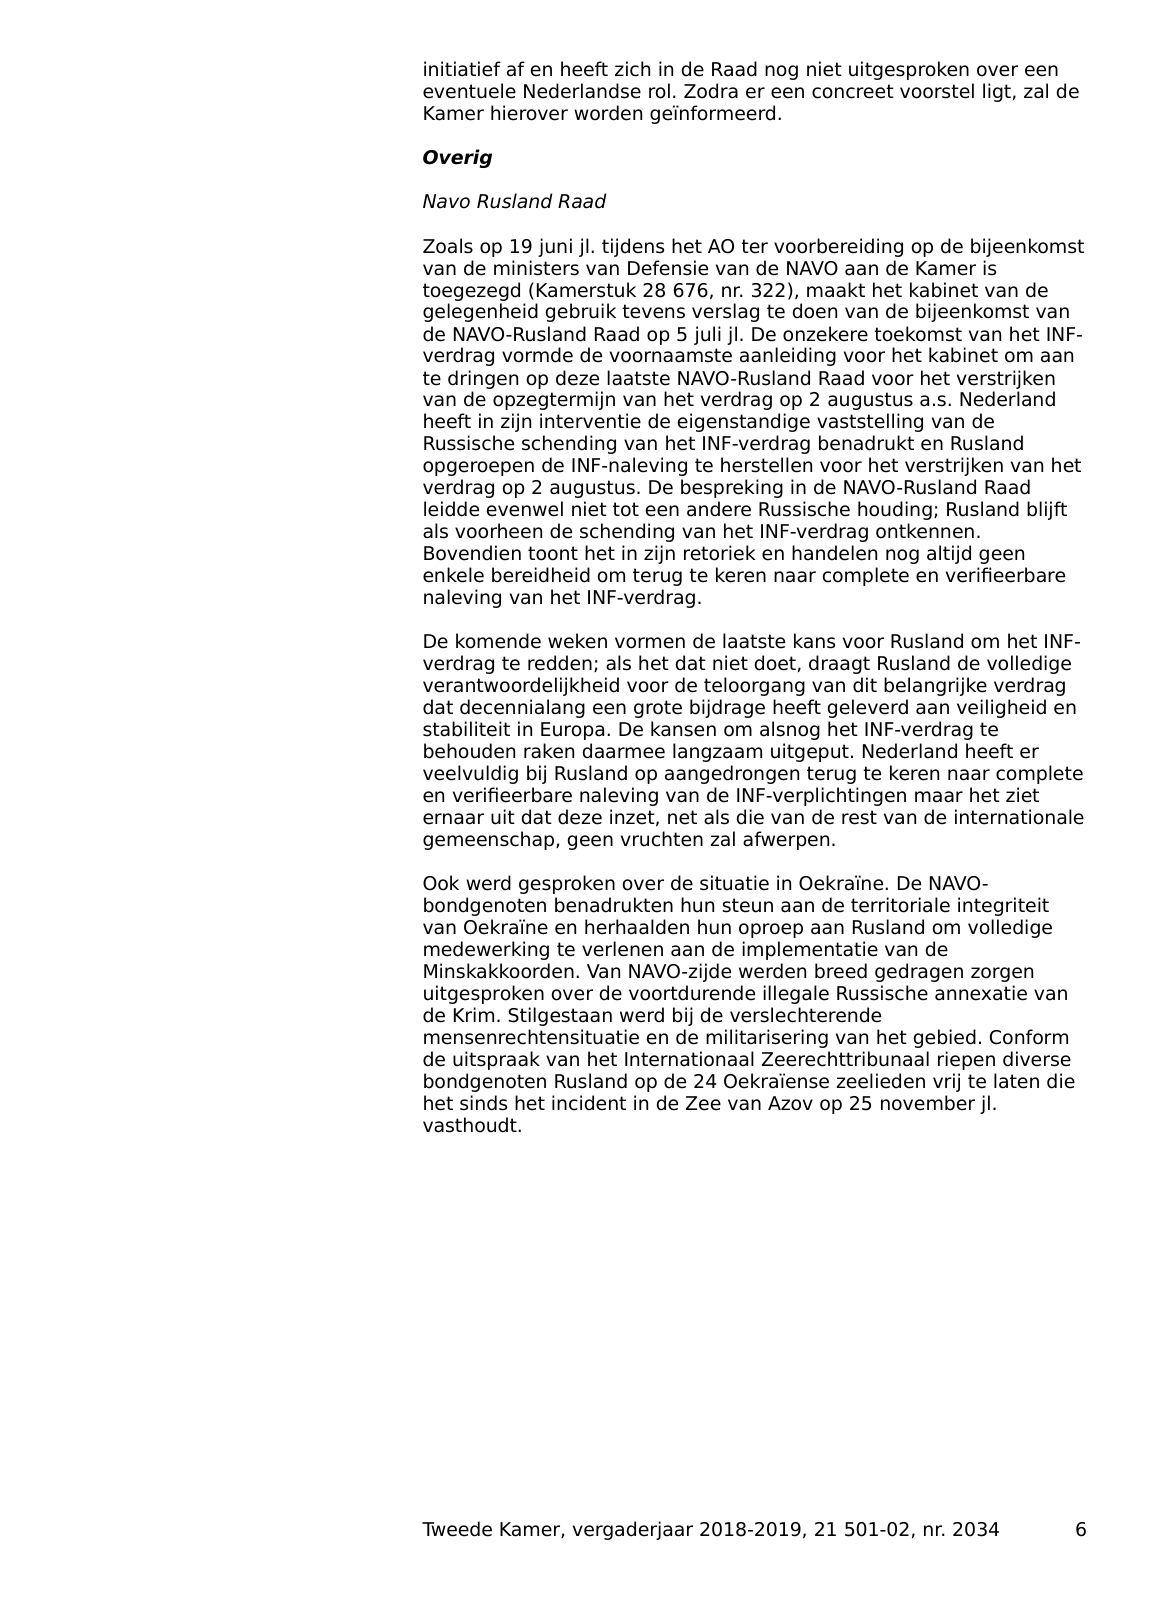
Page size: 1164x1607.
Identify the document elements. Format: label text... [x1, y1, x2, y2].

text Zoals op 19 juni jl. tijdens het AO ter voorbereiding op de bijeenkomst van de ministers van Defensie van de NAVO aan de Kamer is toegezegd (Kamerstuk 28 676, nr. 322), maakt het kabinet van de gelegenheid gebruik tevens verslag te doen van de bijeenkomst van de NAVO-Rusland Raad op 5 juli jl. De onzekere toekomst van het INF-verdrag vormde de voornaamste aanleiding voor het kabinet om aan te dringen op deze laatste NAVO-Rusland Raad voor het verstrijken van de opzegtermijn van het verdrag op 2 augustus a.s. Nederland heeft in zijn interventie de eigenstandige vaststelling van de Russische schending van het INF-verdrag benadrukt en Rusland opgeroepen de INF-naleving te herstellen voor het verstrijken van het verdrag op 2 augustus. De bespreking in de NAVO-Rusland Raad leidde evenwel niet tot een andere Russische houding; Rusland blijft als voorheen de schending van het INF-verdrag ontkennen. Bovendien toont het in zijn retoriek en handelen nog altijd geen enkele bereidheid om terug te keren naar complete en verifieerbare naleving van het INF-verdrag. [422, 236, 1087, 609]
subtitle Navo Rusland Raad [422, 191, 1087, 213]
text Ook werd gesproken over de situatie in Oekraïne. De NAVO-bondgenoten benadrukten hun steun aan de territoriale integriteit van Oekraïne en herhaalden hun oproep aan Rusland om volledige medewerking te verlenen aan de implementatie van de Minskakkoorden. Van NAVO-zijde werden breed gedragen zorgen uitgesproken over de voortdurende illegale Russische annexatie van de Krim. Stilgestaan werd bij de verslechterende mensenrechtensituatie en de militarisering van het gebied. Conform de uitspraak van het Internationaal Zeerechttribunaal riepen diverse bondgenoten Rusland op de 24 Oekraïense zeelieden vrij te laten die het sinds het incident in de Zee van Azov op 25 november jl. vasthoudt. [422, 873, 1087, 1137]
text De komende weken vormen de laatste kans voor Rusland om het INF-verdrag te redden; als het dat niet doet, draagt Rusland de volledige verantwoordelijkheid voor de teloorgang van dit belangrijke verdrag dat decennialang een grote bijdrage heeft geleverd aan veiligheid en stabiliteit in Europa. De kansen om alsnog het INF-verdrag te behouden raken daarmee langzaam uitgeput. Nederland heeft er veelvuldig bij Rusland op aangedrongen terug te keren naar complete en verifieerbare naleving van de INF-verplichtingen maar het ziet ernaar uit dat deze inzet, net als die van de rest van de internationale gemeenschap, geen vruchten zal afwerpen. [422, 631, 1087, 851]
text initiatief af en heeft zich in de Raad nog niet uitgesproken over een eventuele Nederlandse rol. Zodra er een concreet voorstel ligt, zal de Kamer hierover worden geïnformeerd. [422, 59, 1087, 125]
subtitle Overig [422, 147, 1087, 169]
